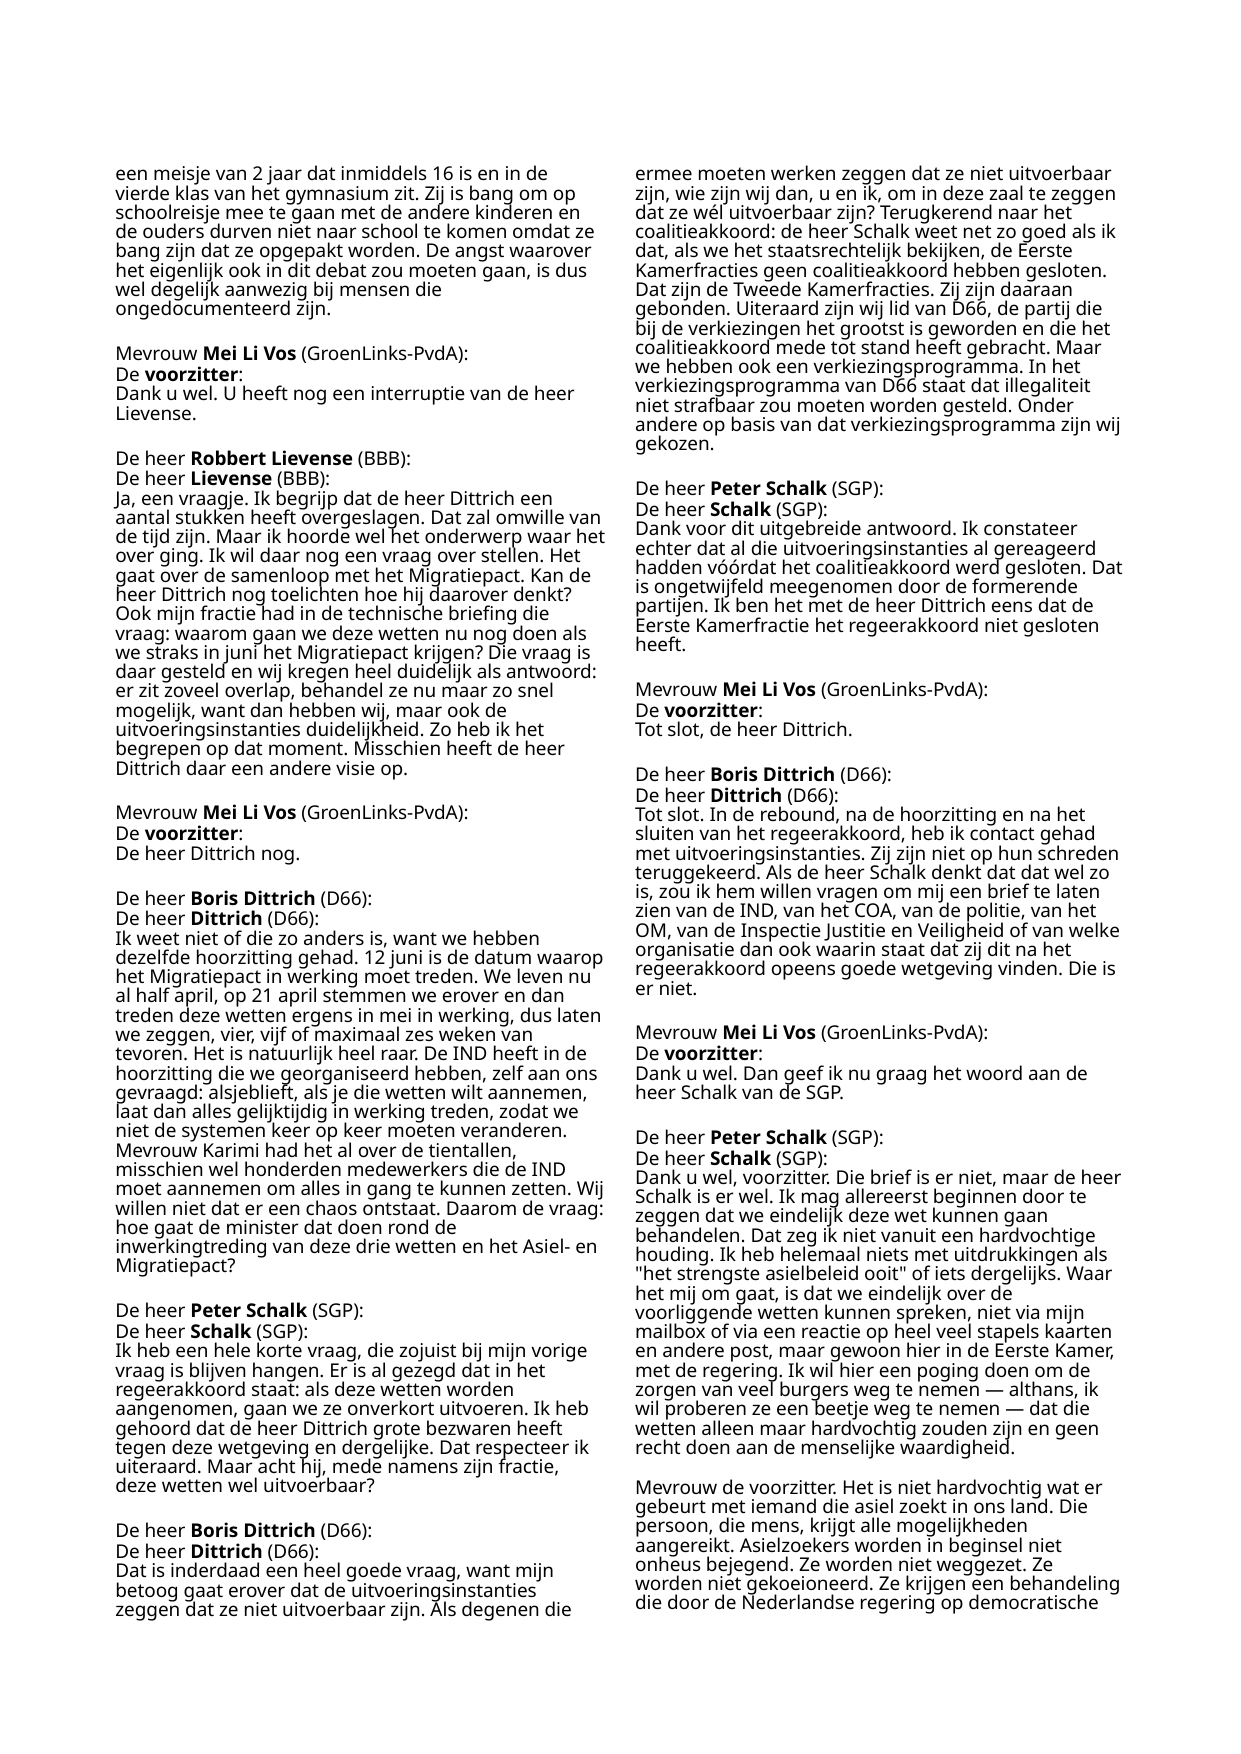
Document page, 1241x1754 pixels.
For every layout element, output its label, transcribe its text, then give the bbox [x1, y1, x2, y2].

text Mevrouw Mei Li Vos (GroenLinks-PvdA): [635, 1019, 1125, 1045]
text Mevrouw Mei Li Vos (GroenLinks-PvdA): [115, 340, 605, 366]
text De heer Dittrich (D66): [115, 910, 605, 930]
text Mevrouw Mei Li Vos (GroenLinks-PvdA): [115, 799, 605, 825]
text De heer Dittrich nog. [115, 844, 605, 864]
text De heer Dittrich (D66): [115, 1543, 605, 1562]
text De heer Lievense (BBB): [115, 470, 605, 490]
text De heer Boris Dittrich (D66): [115, 1517, 605, 1543]
text Dank voor dit uitgebreide antwoord. Ik constateer echter dat al die uitvoeringsinstanties al gereageerd hadden vóórdat het coalitieakkoord werd gesloten. Dat is ongetwijfeld meegenomen door de formerende partijen. Ik ben het met de heer Dittrich eens dat de Eerste Kamerfractie het regeerakkoord niet gesloten heeft. [635, 520, 1125, 655]
text De heer Dittrich (D66): [635, 787, 1125, 806]
text De heer Robbert Lievense (BBB): [115, 445, 605, 470]
text De voorzitter: [115, 366, 605, 385]
text De heer Peter Schalk (SGP): [115, 1297, 605, 1323]
text De heer Peter Schalk (SGP): [635, 475, 1125, 501]
text De voorzitter: [635, 1045, 1125, 1064]
text Tot slot, de heer Dittrich. [635, 721, 1125, 740]
text De heer Boris Dittrich (D66): [635, 761, 1125, 787]
text Ja, een vraagje. Ik begrijp dat de heer Dittrich een aantal stukken heeft overgeslagen. Dat zal omwille van de tijd zijn. Maar ik hoorde wel het onderwerp waar het over ging. Ik wil daar nog een vraag over stellen. Het gaat over de samenloop met het Migratiepact. Kan de heer Dittrich nog toelichten hoe hij daarover denkt? Ook mijn fractie had in de technische briefing die vraag: waarom gaan we deze wetten nu nog doen als we straks in juni het Migratiepact krijgen? Die vraag is daar gesteld en wij kregen heel duidelijk als antwoord: er zit zoveel overlap, behandel ze nu maar zo snel mogelijk, want dan hebben wij, maar ook de uitvoeringsinstanties duidelijkheid. Zo heb ik het begrepen op dat moment. Misschien heeft de heer Dittrich daar een andere visie op. [115, 490, 605, 779]
text De voorzitter: [115, 825, 605, 844]
text Dank u wel. U heeft nog een interruptie van de heer Lievense. [115, 385, 605, 424]
text De voorzitter: [635, 702, 1125, 721]
text De heer Schalk (SGP): [635, 1150, 1125, 1169]
text De heer Boris Dittrich (D66): [115, 885, 605, 910]
text Dank u wel. Dan geef ik nu graag het woord aan de heer Schalk van de SGP. [635, 1064, 1125, 1103]
text Ik heb een hele korte vraag, die zojuist bij mijn vorige vraag is blijven hangen. Er is al gezegd dat in het regeerakkoord staat: als deze wetten worden aangenomen, gaan we ze onverkort uitvoeren. Ik heb gehoord dat de heer Dittrich grote bezwaren heeft tegen deze wetgeving en dergelijke. Dat respecteer ik uiteraard. Maar acht hij, mede namens zijn fractie, deze wetten wel uitvoerbaar? [115, 1342, 605, 1497]
text Dat is inderdaad een heel goede vraag, want mijn betoog gaat erover dat de uitvoeringsinstanties zeggen dat ze niet uitvoerbaar zijn. Als degenen die [115, 1562, 605, 1620]
text een meisje van 2 jaar dat inmiddels 16 is en in de vierde klas van het gymnasium zit. Zij is bang om op schoolreisje mee te gaan met de andere kinderen en de ouders durven niet naar school te komen omdat ze bang zijn dat ze opgepakt worden. De angst waarover het eigenlijk ook in dit debat zou moeten gaan, is dus wel degelijk aanwezig bij mensen die ongedocumenteerd zijn. [115, 165, 605, 319]
text De heer Schalk (SGP): [635, 501, 1125, 520]
text ermee moeten werken zeggen dat ze niet uitvoerbaar zijn, wie zijn wij dan, u en ik, om in deze zaal te zeggen dat ze wél uitvoerbaar zijn? Terugkerend naar het coalitieakkoord: de heer Schalk weet net zo goed als ik dat, als we het staatsrechtelijk bekijken, de Eerste Kamerfracties geen coalitieakkoord hebben gesloten. Dat zijn de Tweede Kamerfracties. Zij zijn daaraan gebonden. Uiteraard zijn wij lid van D66, de partij die bij de verkiezingen het grootst is geworden en die het coalitieakkoord mede tot stand heeft gebracht. Maar we hebben ook een verkiezingsprogramma. In het verkiezingsprogramma van D66 staat dat illegaliteit niet strafbaar zou moeten worden gesteld. Onder andere op basis van dat verkiezingsprogramma zijn wij gekozen. [635, 165, 1125, 454]
text Dank u wel, voorzitter. Die brief is er niet, maar de heer Schalk is er wel. Ik mag allereerst beginnen door te zeggen dat we eindelijk deze wet kunnen gaan behandelen. Dat zeg ik niet vanuit een hardvochtige houding. Ik heb helemaal niets met uitdrukkingen als "het strengste asielbeleid ooit" of iets dergelijks. Waar het mij om gaat, is dat we eindelijk over de voorliggende wetten kunnen spreken, niet via mijn mailbox of via een reactie op heel veel stapels kaarten en andere post, maar gewoon hier in de Eerste Kamer, met de regering. Ik wil hier een poging doen om de zorgen van veel burgers weg te nemen — althans, ik wil proberen ze een beetje weg te nemen — dat die wetten alleen maar hardvochtig zouden zijn en geen recht doen aan de menselijke waardigheid. [635, 1169, 1125, 1458]
text Tot slot. In de rebound, na de hoorzitting en na het sluiten van het regeerakkoord, heb ik contact gehad met uitvoeringsinstanties. Zij zijn niet op hun schreden teruggekeerd. Als de heer Schalk denkt dat dat wel zo is, zou ik hem willen vragen om mij een brief te laten zien van de IND, van het COA, van de politie, van het OM, van de Inspectie Justitie en Veiligheid of van welke organisatie dan ook waarin staat dat zij dit na het regeerakkoord opeens goede wetgeving vinden. Die is er niet. [635, 806, 1125, 999]
text Ik weet niet of die zo anders is, want we hebben dezelfde hoorzitting gehad. 12 juni is de datum waarop het Migratiepact in werking moet treden. We leven nu al half april, op 21 april stemmen we erover en dan treden deze wetten ergens in mei in werking, dus laten we zeggen, vier, vijf of maximaal zes weken van tevoren. Het is natuurlijk heel raar. De IND heeft in de hoorzitting die we georganiseerd hebben, zelf aan ons gevraagd: alsjeblieft, als je die wetten wilt aannemen, laat dan alles gelijktijdig in werking treden, zodat we niet de systemen keer op keer moeten veranderen. Mevrouw Karimi had het al over de tientallen, misschien wel honderden medewerkers die de IND moet aannemen om alles in gang te kunnen zetten. Wij willen niet dat er een chaos ontstaat. Daarom de vraag: hoe gaat de minister dat doen rond de inwerkingtreding van deze drie wetten en het Asiel- en Migratiepact? [115, 930, 605, 1277]
text De heer Peter Schalk (SGP): [635, 1124, 1125, 1150]
text Mevrouw de voorzitter. Het is niet hardvochtig wat er gebeurt met iemand die asiel zoekt in ons land. Die persoon, die mens, krijgt alle mogelijkheden aangereikt. Asielzoekers worden in beginsel niet onheus bejegend. Ze worden niet weggezet. Ze worden niet gekoeioneerd. Ze krijgen een behandeling die door de Nederlandse regering op democratische [635, 1479, 1125, 1614]
text De heer Schalk (SGP): [115, 1323, 605, 1342]
text Mevrouw Mei Li Vos (GroenLinks-PvdA): [635, 676, 1125, 702]
